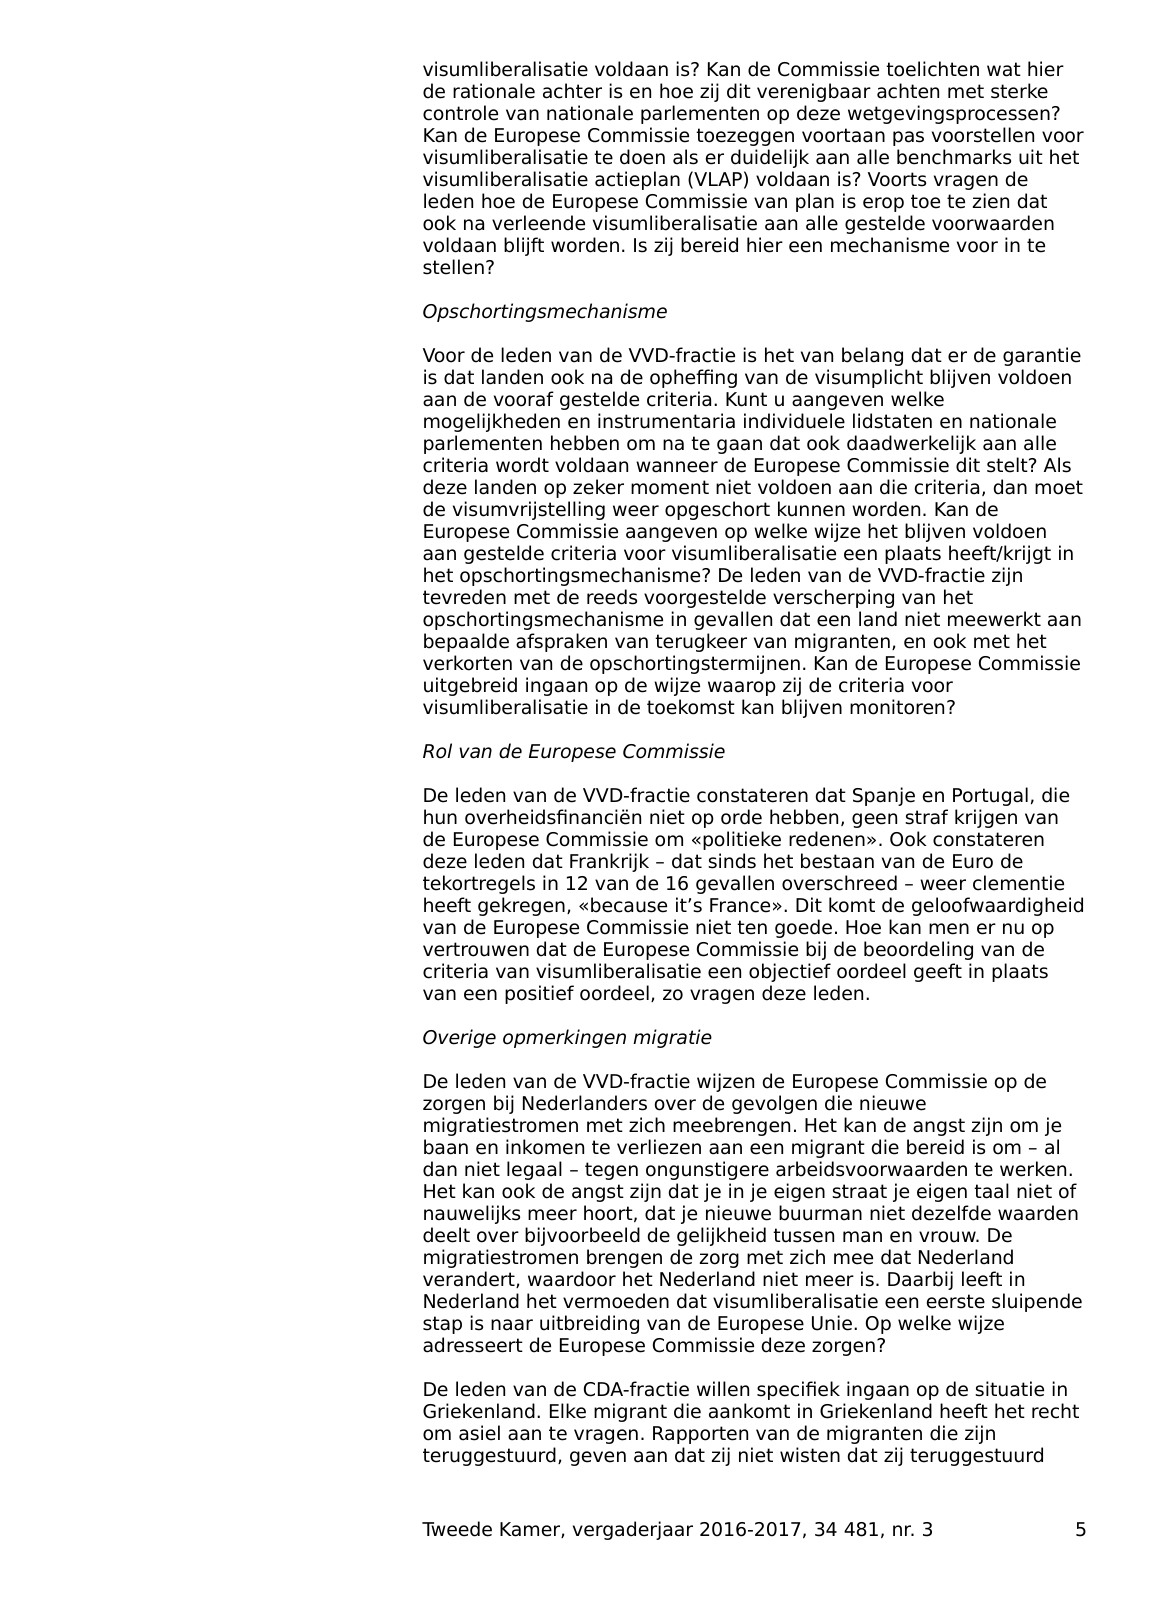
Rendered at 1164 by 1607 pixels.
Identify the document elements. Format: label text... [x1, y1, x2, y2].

text De leden van de CDA-fractie willen specifiek ingaan op de situatie in Griekenland. Elke migrant die aankomt in Griekenland heeft het recht om asiel aan te vragen. Rapporten van de migranten die zijn teruggestuurd, geven aan dat zij niet wisten dat zij teruggestuurd [422, 1379, 1087, 1467]
text Voor de leden van de VVD-fractie is het van belang dat er de garantie is dat landen ook na de opheffing van de visumplicht blijven voldoen aan de vooraf gestelde criteria. Kunt u aangeven welke mogelijkheden en instrumentaria individuele lidstaten en nationale parlementen hebben om na te gaan dat ook daadwerkelijk aan alle criteria wordt voldaan wanneer de Europese Commissie dit stelt? Als deze landen op zeker moment niet voldoen aan die criteria, dan moet de visumvrijstelling weer opgeschort kunnen worden. Kan de Europese Commissie aangeven op welke wijze het blijven voldoen aan gestelde criteria voor visumliberalisatie een plaats heeft/krijgt in het opschortingsmechanisme? De leden van de VVD-fractie zijn tevreden met de reeds voorgestelde verscherping van het opschortingsmechanisme in gevallen dat een land niet meewerkt aan bepaalde afspraken van terugkeer van migranten, en ook met het verkorten van de opschortingstermijnen. Kan de Europese Commissie uitgebreid ingaan op de wijze waarop zij de criteria voor visumliberalisatie in de toekomst kan blijven monitoren? [422, 345, 1087, 719]
subtitle Rol van de Europese Commissie [422, 741, 1087, 763]
subtitle Opschortingsmechanisme [422, 301, 1087, 323]
text De leden van de VVD-fractie constateren dat Spanje en Portugal, die hun overheidsfinanciën niet op orde hebben, geen straf krijgen van de Europese Commissie om «politieke redenen». Ook constateren deze leden dat Frankrijk – dat sinds het bestaan van de Euro de tekortregels in 12 van de 16 gevallen overschreed – weer clementie heeft gekregen, «because it’s France». Dit komt de geloofwaardigheid van de Europese Commissie niet ten goede. Hoe kan men er nu op vertrouwen dat de Europese Commissie bij de beoordeling van de criteria van visumliberalisatie een objectief oordeel geeft in plaats van een positief oordeel, zo vragen deze leden. [422, 785, 1087, 1005]
text visumliberalisatie voldaan is? Kan de Commissie toelichten wat hier de rationale achter is en hoe zij dit verenigbaar achten met sterke controle van nationale parlementen op deze wetgevingsprocessen? Kan de Europese Commissie toezeggen voortaan pas voorstellen voor visumliberalisatie te doen als er duidelijk aan alle benchmarks uit het visumliberalisatie actieplan (VLAP) voldaan is? Voorts vragen de leden hoe de Europese Commissie van plan is erop toe te zien dat ook na verleende visumliberalisatie aan alle gestelde voorwaarden voldaan blijft worden. Is zij bereid hier een mechanisme voor in te stellen? [422, 59, 1087, 279]
subtitle Overige opmerkingen migratie [422, 1027, 1087, 1049]
text De leden van de VVD-fractie wijzen de Europese Commissie op de zorgen bij Nederlanders over de gevolgen die nieuwe migratiestromen met zich meebrengen. Het kan de angst zijn om je baan en inkomen te verliezen aan een migrant die bereid is om – al dan niet legaal – tegen ongunstigere arbeidsvoorwaarden te werken. Het kan ook de angst zijn dat je in je eigen straat je eigen taal niet of nauwelijks meer hoort, dat je nieuwe buurman niet dezelfde waarden deelt over bijvoorbeeld de gelijkheid tussen man en vrouw. De migratiestromen brengen de zorg met zich mee dat Nederland verandert, waardoor het Nederland niet meer is. Daarbij leeft in Nederland het vermoeden dat visumliberalisatie een eerste sluipende stap is naar uitbreiding van de Europese Unie. Op welke wijze adresseert de Europese Commissie deze zorgen? [422, 1071, 1087, 1357]
